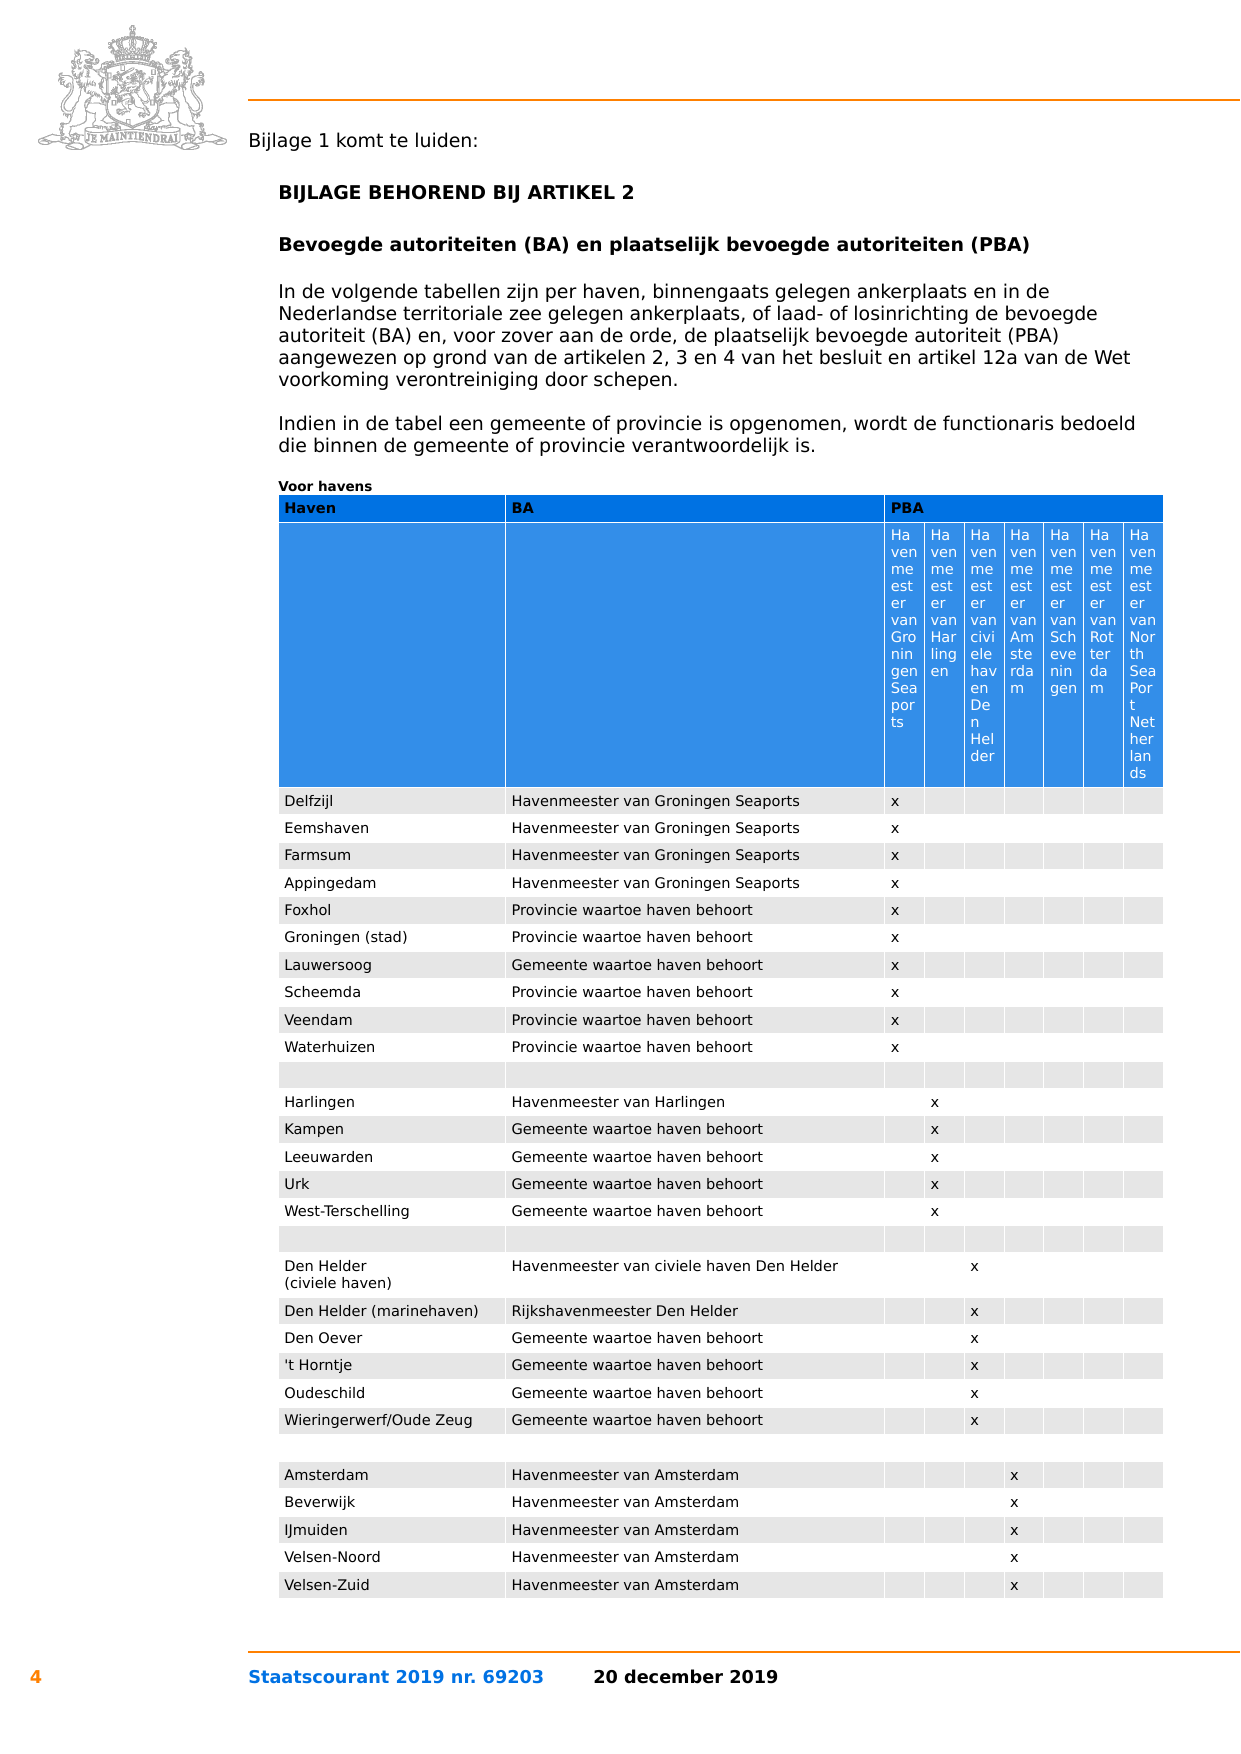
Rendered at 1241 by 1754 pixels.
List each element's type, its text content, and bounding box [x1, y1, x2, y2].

table_cell Leeuwarden [279, 1144, 505, 1170]
table_cell [1084, 1254, 1123, 1297]
text Indien in de tabel een gemeente of provincie is opgenomen, wordt de functionaris bedoeld die binnen de gemeente of provincie verantwoordelijk is. [278, 413, 1163, 457]
table_cell Gemeente waartoe haven behoort [506, 1353, 884, 1379]
table_cell [925, 1408, 964, 1434]
table_cell [925, 897, 964, 924]
table_cell x [885, 952, 924, 978]
table_cell [1005, 1325, 1043, 1352]
table_cell [925, 1062, 964, 1088]
table_cell Appingedam [279, 870, 505, 896]
table_cell Provincie waartoe haven behoort [506, 925, 884, 951]
table_cell [965, 952, 1004, 978]
table_cell Oudeschild [279, 1380, 505, 1406]
table_cell [1084, 788, 1123, 814]
table_cell [925, 1325, 964, 1352]
table_cell [1084, 1089, 1123, 1115]
table_cell Velsen-Noord [279, 1544, 505, 1571]
table_cell [1124, 925, 1163, 951]
table_cell [1124, 1007, 1163, 1033]
table_cell [885, 1462, 924, 1488]
table_cell Den Helder (marinehaven) [279, 1298, 505, 1324]
table_cell [1005, 1062, 1043, 1088]
table_cell x [885, 1034, 924, 1061]
table_cell [1044, 870, 1083, 896]
table_cell [1084, 1007, 1123, 1033]
table_cell [925, 1435, 964, 1461]
table_cell [925, 1254, 964, 1297]
table_cell [1084, 1199, 1123, 1225]
table_cell [1124, 1062, 1163, 1088]
table_cell [1005, 925, 1043, 951]
table_cell [1005, 870, 1043, 896]
table_cell [1084, 1380, 1123, 1406]
table_cell [1124, 1116, 1163, 1143]
table_cell [965, 1171, 1004, 1198]
table_cell Kampen [279, 1116, 505, 1143]
table_cell x [885, 815, 924, 841]
table_cell Harlingen [279, 1089, 505, 1115]
table_cell [965, 1226, 1004, 1252]
table_cell [279, 1062, 505, 1088]
table_cell [1124, 815, 1163, 841]
table_cell [1124, 1089, 1163, 1115]
table_cell x [1005, 1490, 1043, 1516]
table_cell [1044, 1089, 1083, 1115]
table_cell PBA [885, 495, 1163, 522]
table_cell [1084, 815, 1123, 841]
table_cell Provincie waartoe haven behoort [506, 1007, 884, 1033]
table_cell [1044, 1572, 1083, 1598]
table_cell [1044, 925, 1083, 951]
table_cell [279, 523, 505, 787]
table_cell [965, 1007, 1004, 1033]
table_cell [1005, 952, 1043, 978]
table_cell [965, 870, 1004, 896]
table_cell [965, 1462, 1004, 1488]
table_cell [1084, 1171, 1123, 1198]
table_cell [925, 815, 964, 841]
table_cell [925, 1007, 964, 1033]
table_cell x [885, 788, 924, 814]
table_cell [1044, 1116, 1083, 1143]
table_cell [1044, 1062, 1083, 1088]
table_cell [1005, 1353, 1043, 1379]
table_cell Havenmeester van Groningen Seaports [506, 843, 884, 869]
table_cell IJmuiden [279, 1517, 505, 1543]
table_cell Gemeente waartoe haven behoort [506, 1171, 884, 1198]
table_cell x [965, 1380, 1004, 1406]
table_cell [965, 980, 1004, 1006]
table_cell x [965, 1254, 1004, 1297]
table_cell [1084, 1325, 1123, 1352]
table_cell Gemeente waartoe haven behoort [506, 1380, 884, 1406]
table_cell [885, 1408, 924, 1434]
table_cell [885, 1353, 924, 1379]
table_cell [1044, 1544, 1083, 1571]
table_cell [1124, 1572, 1163, 1598]
table_cell Havenmeester van Amsterdam [1005, 523, 1043, 787]
table_cell [965, 1490, 1004, 1516]
table_cell Haven [279, 495, 505, 522]
table_cell [885, 1171, 924, 1198]
table_cell [885, 1572, 924, 1598]
table_cell [1044, 815, 1083, 841]
table_cell [279, 1435, 505, 1461]
table_cell [965, 1517, 1004, 1543]
table_cell x [1005, 1462, 1043, 1488]
table_cell Veendam [279, 1007, 505, 1033]
table_cell [1124, 1226, 1163, 1252]
table_cell [1084, 1353, 1123, 1379]
table_cell Havenmeester van Harlingen [506, 1089, 884, 1115]
table_cell [1084, 1517, 1123, 1543]
table_cell [1005, 1435, 1043, 1461]
table_cell [925, 1517, 964, 1543]
table_cell [965, 788, 1004, 814]
table_cell [1044, 1171, 1083, 1198]
table_cell [1084, 1298, 1123, 1324]
table_cell Havenmeester van Rotterdam [1084, 523, 1123, 787]
table_cell [1084, 1544, 1123, 1571]
table_cell [965, 1089, 1004, 1115]
table_cell [1005, 1226, 1043, 1252]
table_cell [1005, 1380, 1043, 1406]
table_cell [1044, 1034, 1083, 1061]
table_cell [1005, 1034, 1043, 1061]
table_cell Havenmeester van Groningen Seaports [885, 523, 924, 787]
table_cell x [965, 1408, 1004, 1434]
table_cell [1044, 843, 1083, 869]
table_header Voor havens [278, 479, 1163, 494]
table_cell Rijkshavenmeester Den Helder [506, 1298, 884, 1324]
table_cell [1084, 1062, 1123, 1088]
table_cell [925, 1544, 964, 1571]
table_cell x [925, 1171, 964, 1198]
table_cell [1044, 980, 1083, 1006]
table_cell [1084, 1490, 1123, 1516]
table_cell [1124, 1171, 1163, 1198]
table_cell [1124, 843, 1163, 869]
table_cell [925, 1490, 964, 1516]
table_cell [1044, 1007, 1083, 1033]
table_cell [1005, 1007, 1043, 1033]
table_cell [965, 1572, 1004, 1598]
table_cell [925, 1462, 964, 1488]
table_cell [885, 1517, 924, 1543]
table_cell [1005, 788, 1043, 814]
table_cell [506, 1226, 884, 1252]
table_cell [965, 1144, 1004, 1170]
table_cell [1044, 1462, 1083, 1488]
table_cell [965, 815, 1004, 841]
table_cell [965, 843, 1004, 869]
table_cell [1124, 1517, 1163, 1543]
table_cell [1084, 1435, 1123, 1461]
table_cell [1044, 1325, 1083, 1352]
table_cell [885, 1298, 924, 1324]
table_cell x [885, 925, 924, 951]
table_cell Havenmeester van Amsterdam [506, 1517, 884, 1543]
table_cell [925, 1034, 964, 1061]
table_cell [925, 925, 964, 951]
table_cell [1044, 1199, 1083, 1225]
table_cell BA [506, 495, 884, 522]
table_cell [1124, 1254, 1163, 1297]
table_cell [1124, 1353, 1163, 1379]
table_cell [1044, 788, 1083, 814]
table_cell [1084, 1226, 1123, 1252]
table_cell [1005, 815, 1043, 841]
table_cell [1084, 1572, 1123, 1598]
table_cell [1124, 1490, 1163, 1516]
table_cell Gemeente waartoe haven behoort [506, 1325, 884, 1352]
table_cell Den Helder (civiele haven) [279, 1254, 505, 1297]
table_cell [1044, 897, 1083, 924]
table_cell [1124, 1144, 1163, 1170]
table_cell x [1005, 1544, 1043, 1571]
table_cell Havenmeester van Groningen Seaports [506, 870, 884, 896]
table_cell x [925, 1116, 964, 1143]
table_cell Havenmeester van Groningen Seaports [506, 788, 884, 814]
table_cell [1084, 870, 1123, 896]
table_cell Havenmeester van civiele haven Den Helder [965, 523, 1004, 787]
table_cell [1084, 952, 1123, 978]
table_cell [1124, 897, 1163, 924]
table_cell 't Horntje [279, 1353, 505, 1379]
table_cell Velsen-Zuid [279, 1572, 505, 1598]
table_cell [1124, 788, 1163, 814]
table_cell Farmsum [279, 843, 505, 869]
table_cell [1124, 870, 1163, 896]
table_cell [1005, 1171, 1043, 1198]
table_cell x [1005, 1572, 1043, 1598]
table_cell [1084, 843, 1123, 869]
table_cell [885, 1089, 924, 1115]
table_cell [885, 1062, 924, 1088]
table_cell [965, 1034, 1004, 1061]
table_cell [885, 1254, 924, 1297]
table_cell [885, 1435, 924, 1461]
table_cell x [925, 1144, 964, 1170]
table_cell [1124, 1462, 1163, 1488]
table_cell [965, 1062, 1004, 1088]
table_cell [1124, 1199, 1163, 1225]
table_cell [1124, 1544, 1163, 1571]
table_cell [965, 1544, 1004, 1571]
table_cell [1044, 1254, 1083, 1297]
table_cell Havenmeester van Harlingen [925, 523, 964, 787]
table_cell Amsterdam [279, 1462, 505, 1488]
table_cell Gemeente waartoe haven behoort [506, 1144, 884, 1170]
table_cell [1124, 1325, 1163, 1352]
table_cell [1005, 1089, 1043, 1115]
table_cell x [885, 1007, 924, 1033]
table_cell x [965, 1353, 1004, 1379]
table_cell x [925, 1089, 964, 1115]
table_cell x [885, 843, 924, 869]
table_cell [1124, 1380, 1163, 1406]
table_cell Lauwersoog [279, 952, 505, 978]
text Bijlage 1 komt te luiden: [248, 130, 1163, 152]
table_cell Scheemda [279, 980, 505, 1006]
table_cell [1044, 1408, 1083, 1434]
table_cell Urk [279, 1171, 505, 1198]
table_cell Gemeente waartoe haven behoort [506, 952, 884, 978]
table_cell [925, 788, 964, 814]
table_cell [1084, 1144, 1123, 1170]
table_cell [1124, 952, 1163, 978]
table_cell [1005, 1298, 1043, 1324]
table_cell Waterhuizen [279, 1034, 505, 1061]
table_cell Havenmeester van Scheveningen [1044, 523, 1083, 787]
table_cell [1005, 1408, 1043, 1434]
table_cell [1044, 1226, 1083, 1252]
table_cell [925, 870, 964, 896]
table_cell [1124, 980, 1163, 1006]
table_cell [1005, 1254, 1043, 1297]
table_cell [1044, 1380, 1083, 1406]
table_cell [1044, 1298, 1083, 1324]
table_cell Provincie waartoe haven behoort [506, 980, 884, 1006]
table_cell Provincie waartoe haven behoort [506, 1034, 884, 1061]
table_cell [1044, 1490, 1083, 1516]
subtitle Bevoegde autoriteiten (BA) en plaatselijk bevoegde autoriteiten (PBA) [278, 234, 1163, 256]
table_cell [965, 1116, 1004, 1143]
table_cell [885, 1199, 924, 1225]
table_cell [506, 1435, 884, 1461]
table_cell [1005, 897, 1043, 924]
table_cell [885, 1116, 924, 1143]
table_cell [1044, 1435, 1083, 1461]
table_cell [965, 1435, 1004, 1461]
table_cell [1084, 1034, 1123, 1061]
table_cell [1044, 1353, 1083, 1379]
table_cell [925, 843, 964, 869]
table_cell x [1005, 1517, 1043, 1543]
table_cell [1124, 1435, 1163, 1461]
table_cell x [885, 870, 924, 896]
table_cell [965, 1199, 1004, 1225]
table_cell Havenmeester van Amsterdam [506, 1462, 884, 1488]
table_cell [885, 1380, 924, 1406]
table_cell [1084, 925, 1123, 951]
text In de volgende tabellen zijn per haven, binnengaats gelegen ankerplaats en in de Nederlandse territoriale zee gelegen ankerplaats, of laad- of losinrichting de bevoegde autoriteit (BA) en, voor zover aan de orde, de plaatselijk bevoegde autoriteit (PBA) aangewezen op grond van de artikelen 2, 3 en 4 van het besluit en artikel 12a van de Wet voorkoming verontreiniging door schepen. [278, 281, 1163, 391]
table_cell x [885, 897, 924, 924]
table_cell Havenmeester van North Sea Port Netherlands [1124, 523, 1163, 787]
table_cell [1005, 980, 1043, 1006]
table_cell [925, 1380, 964, 1406]
table_cell [1124, 1408, 1163, 1434]
table_cell [1124, 1298, 1163, 1324]
table_cell [506, 1062, 884, 1088]
subtitle BIJLAGE BEHOREND BIJ ARTIKEL 2 [278, 182, 1163, 204]
table_cell [885, 1144, 924, 1170]
table_cell Havenmeester van Amsterdam [506, 1572, 884, 1598]
table_cell [1084, 897, 1123, 924]
table_cell [885, 1544, 924, 1571]
table_cell Provincie waartoe haven behoort [506, 897, 884, 924]
table_cell [1005, 843, 1043, 869]
table_cell [1084, 980, 1123, 1006]
table_cell Groningen (stad) [279, 925, 505, 951]
table_cell Havenmeester van Amsterdam [506, 1544, 884, 1571]
table_cell [885, 1226, 924, 1252]
table_cell [1044, 952, 1083, 978]
table_cell Havenmeester van civiele haven Den Helder [506, 1254, 884, 1297]
table_cell [1005, 1116, 1043, 1143]
table_cell [925, 1353, 964, 1379]
table_cell Havenmeester van Groningen Seaports [506, 815, 884, 841]
table_cell West-Terschelling [279, 1199, 505, 1225]
table_cell [885, 1490, 924, 1516]
table_cell [279, 1226, 505, 1252]
table_cell Gemeente waartoe haven behoort [506, 1116, 884, 1143]
table_cell [506, 523, 884, 787]
table_cell x [925, 1199, 964, 1225]
table_cell Eemshaven [279, 815, 505, 841]
table_cell [1044, 1144, 1083, 1170]
table_cell x [965, 1298, 1004, 1324]
table_cell [925, 952, 964, 978]
table_cell [1005, 1144, 1043, 1170]
table_cell [885, 1325, 924, 1352]
table_cell [925, 1572, 964, 1598]
table_cell [925, 980, 964, 1006]
table_cell Gemeente waartoe haven behoort [506, 1408, 884, 1434]
table_cell [1084, 1462, 1123, 1488]
table_cell Delfzijl [279, 788, 505, 814]
table_cell x [885, 980, 924, 1006]
table_cell Beverwijk [279, 1490, 505, 1516]
table_cell x [965, 1325, 1004, 1352]
table_cell [965, 897, 1004, 924]
table_cell [1084, 1116, 1123, 1143]
table_cell Wieringerwerf/Oude Zeug [279, 1408, 505, 1434]
table_cell [1084, 1408, 1123, 1434]
table_cell [925, 1298, 964, 1324]
table_cell Havenmeester van Amsterdam [506, 1490, 884, 1516]
table_cell Foxhol [279, 897, 505, 924]
picture [38, 25, 227, 150]
table_cell [925, 1226, 964, 1252]
table_cell Gemeente waartoe haven behoort [506, 1199, 884, 1225]
table_cell [1124, 1034, 1163, 1061]
table_cell [1044, 1517, 1083, 1543]
table_cell Den Oever [279, 1325, 505, 1352]
table_cell [965, 925, 1004, 951]
table_cell [1005, 1199, 1043, 1225]
